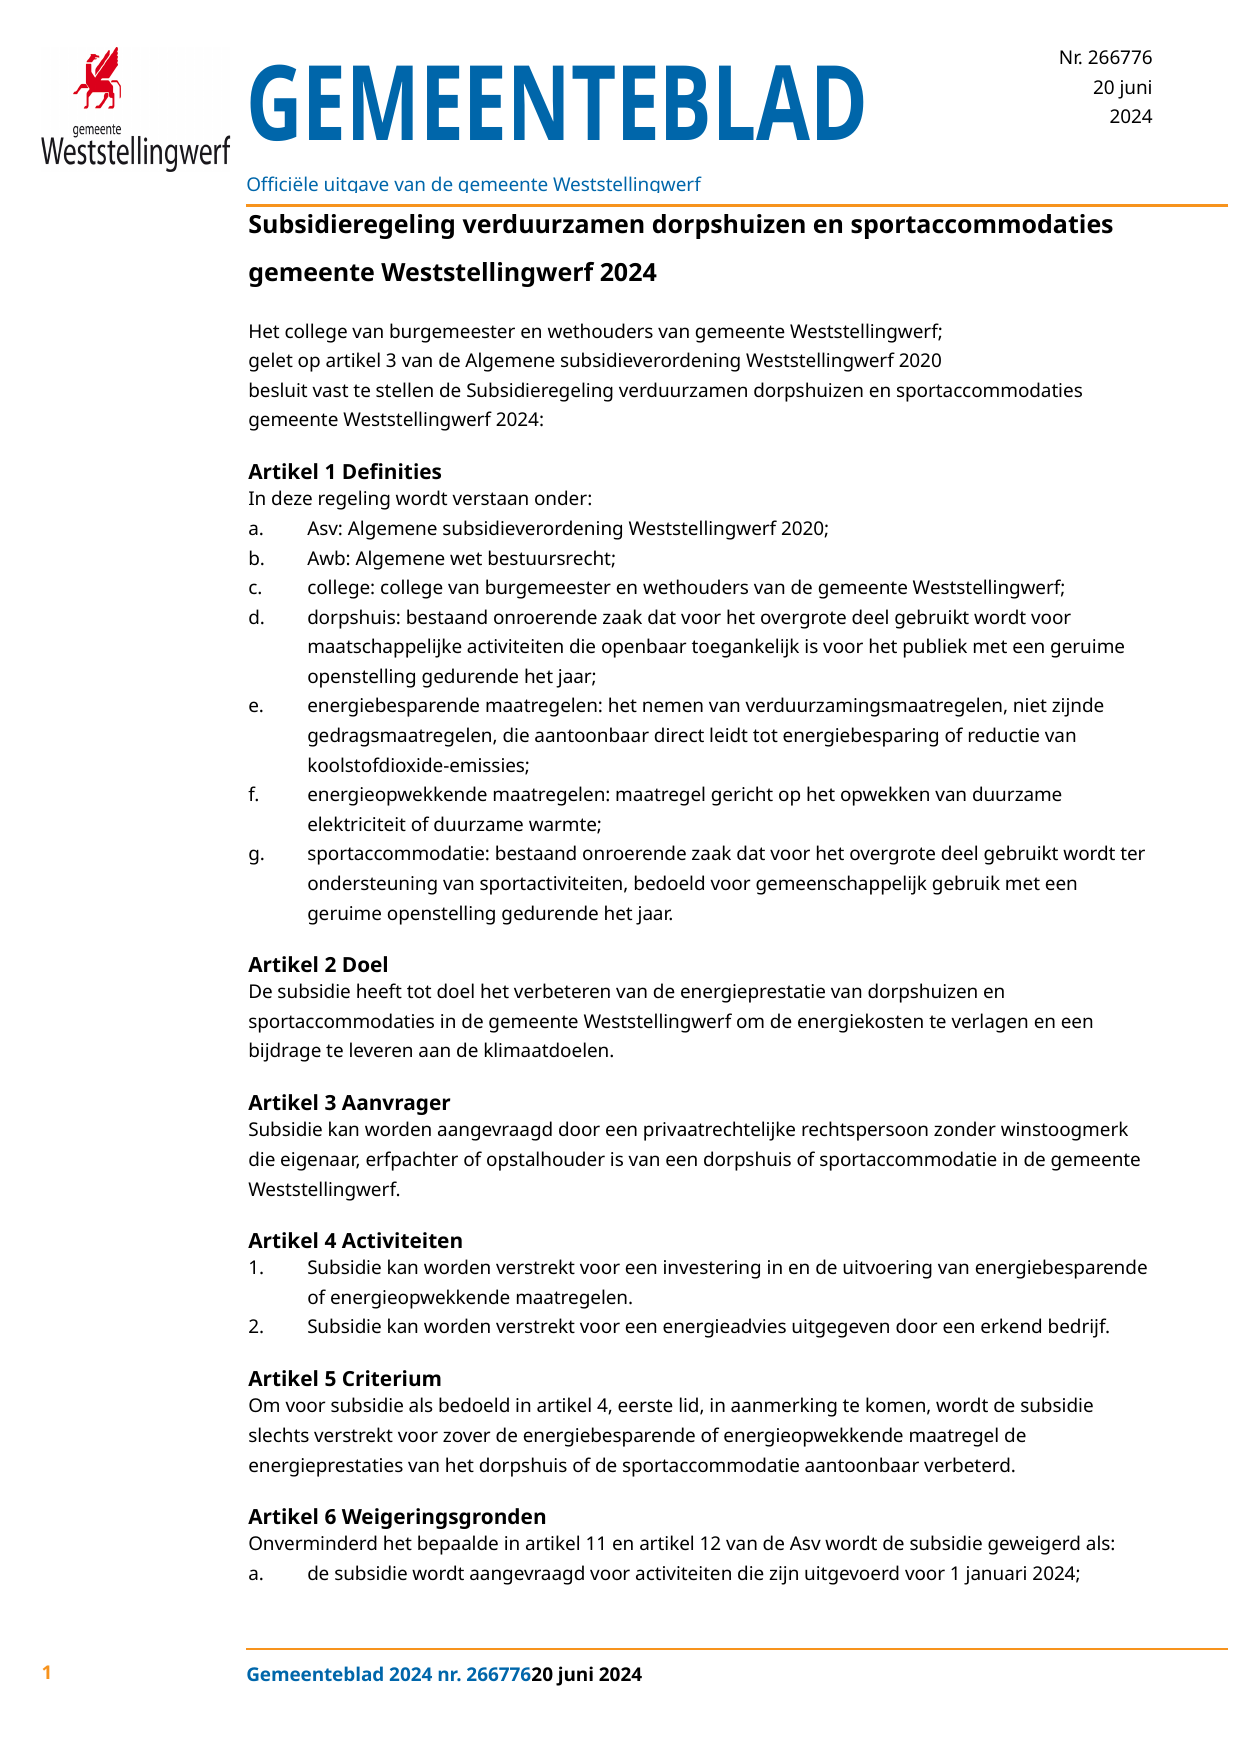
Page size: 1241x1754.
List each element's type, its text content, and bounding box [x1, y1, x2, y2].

text Artikel 2 Doel [248, 950, 1152, 978]
text Subsidie kan worden aangevraagd door een privaatrechtelijke rechtspersoon zonder winstoogmerk die eigenaar, erfpachter of opstalhouder is van een dorpshuis of sportaccommodatie in de gemeente Weststellingwerf. [248, 1117, 1152, 1201]
list energiebesparende maatregelen: het nemen van verduurzamingsmaatregelen, niet zijnde gedragsmaatregelen, die aantoonbaar direct leidt tot energiebesparing of reductie van koolstofdioxide-emissies; [248, 693, 1152, 777]
text Om voor subsidie als bedoeld in artikel 4, eerste lid, in aanmerking te komen, wordt de subsidie slechts verstrekt voor zover de energiebesparende of energieopwekkende maatregel de energieprestaties van het dorpshuis of de sportaccommodatie aantoonbaar verbeterd. [248, 1393, 1152, 1477]
list Subsidie kan worden verstrekt voor een energieadvies uitgegeven door een erkend bedrijf. [248, 1314, 1152, 1339]
text Het college van burgemeester en wethouders van gemeente Weststellingwerf; [248, 318, 1152, 344]
text Artikel 6 Weigeringsgronden [248, 1502, 1152, 1531]
text Onverminderd het bepaalde in artikel 11 en artikel 12 van de Asv wordt de subsidie geweigerd als: [248, 1531, 1152, 1556]
list sportaccommodatie: bestaand onroerende zaak dat voor het overgrote deel gebruikt wordt ter ondersteuning van sportactiviteiten, bedoeld voor gemeenschappelijk gebruik met een geruime openstelling gedurende het jaar. [248, 841, 1152, 925]
text besluit vast te stellen de Subsidieregeling verduurzamen dorpshuizen en sportaccommodaties gemeente Weststellingwerf 2024: [248, 377, 1152, 432]
picture [41, 47, 231, 172]
text gelet op artikel 3 van de Algemene subsidieverordening Weststellingwerf 2020 [248, 347, 1152, 373]
list Awb: Algemene wet bestuursrecht; [248, 545, 1152, 570]
text Artikel 4 Activiteiten [248, 1226, 1152, 1254]
list energieopwekkende maatregelen: maatregel gericht op het opwekken van duurzame elektriciteit of duurzame warmte; [248, 781, 1152, 837]
list Subsidie kan worden verstrekt voor een investering in en de uitvoering van energiebesparende of energieopwekkende maatregelen. [248, 1254, 1152, 1310]
text Artikel 3 Aanvrager [248, 1088, 1152, 1117]
text Artikel 1 Definities [248, 457, 1152, 486]
text Subsidieregeling verduurzamen dorpshuizen en sportaccommodaties gemeente Weststellingwerf 2024 [248, 207, 1152, 288]
text De subsidie heeft tot doel het verbeteren van de energieprestatie van dorpshuizen en sportaccommodaties in de gemeente Weststellingwerf om de energiekosten te verlagen en een bijdrage te leveren aan de klimaatdoelen. [248, 978, 1152, 1063]
text Artikel 5 Criterium [248, 1364, 1152, 1393]
list Asv: Algemene subsidieverordening Weststellingwerf 2020; [248, 515, 1152, 541]
list dorpshuis: bestaand onroerende zaak dat voor het overgrote deel gebruikt wordt voor maatschappelijke activiteiten die openbaar toegankelijk is voor het publiek met een geruime openstelling gedurende het jaar; [248, 604, 1152, 689]
list college: college van burgemeester en wethouders van de gemeente Weststellingwerf; [248, 574, 1152, 600]
text In deze regeling wordt verstaan onder: [248, 486, 1152, 511]
list de subsidie wordt aangevraagd voor activiteiten die zijn uitgevoerd voor 1 januari 2024; [248, 1560, 1152, 1586]
